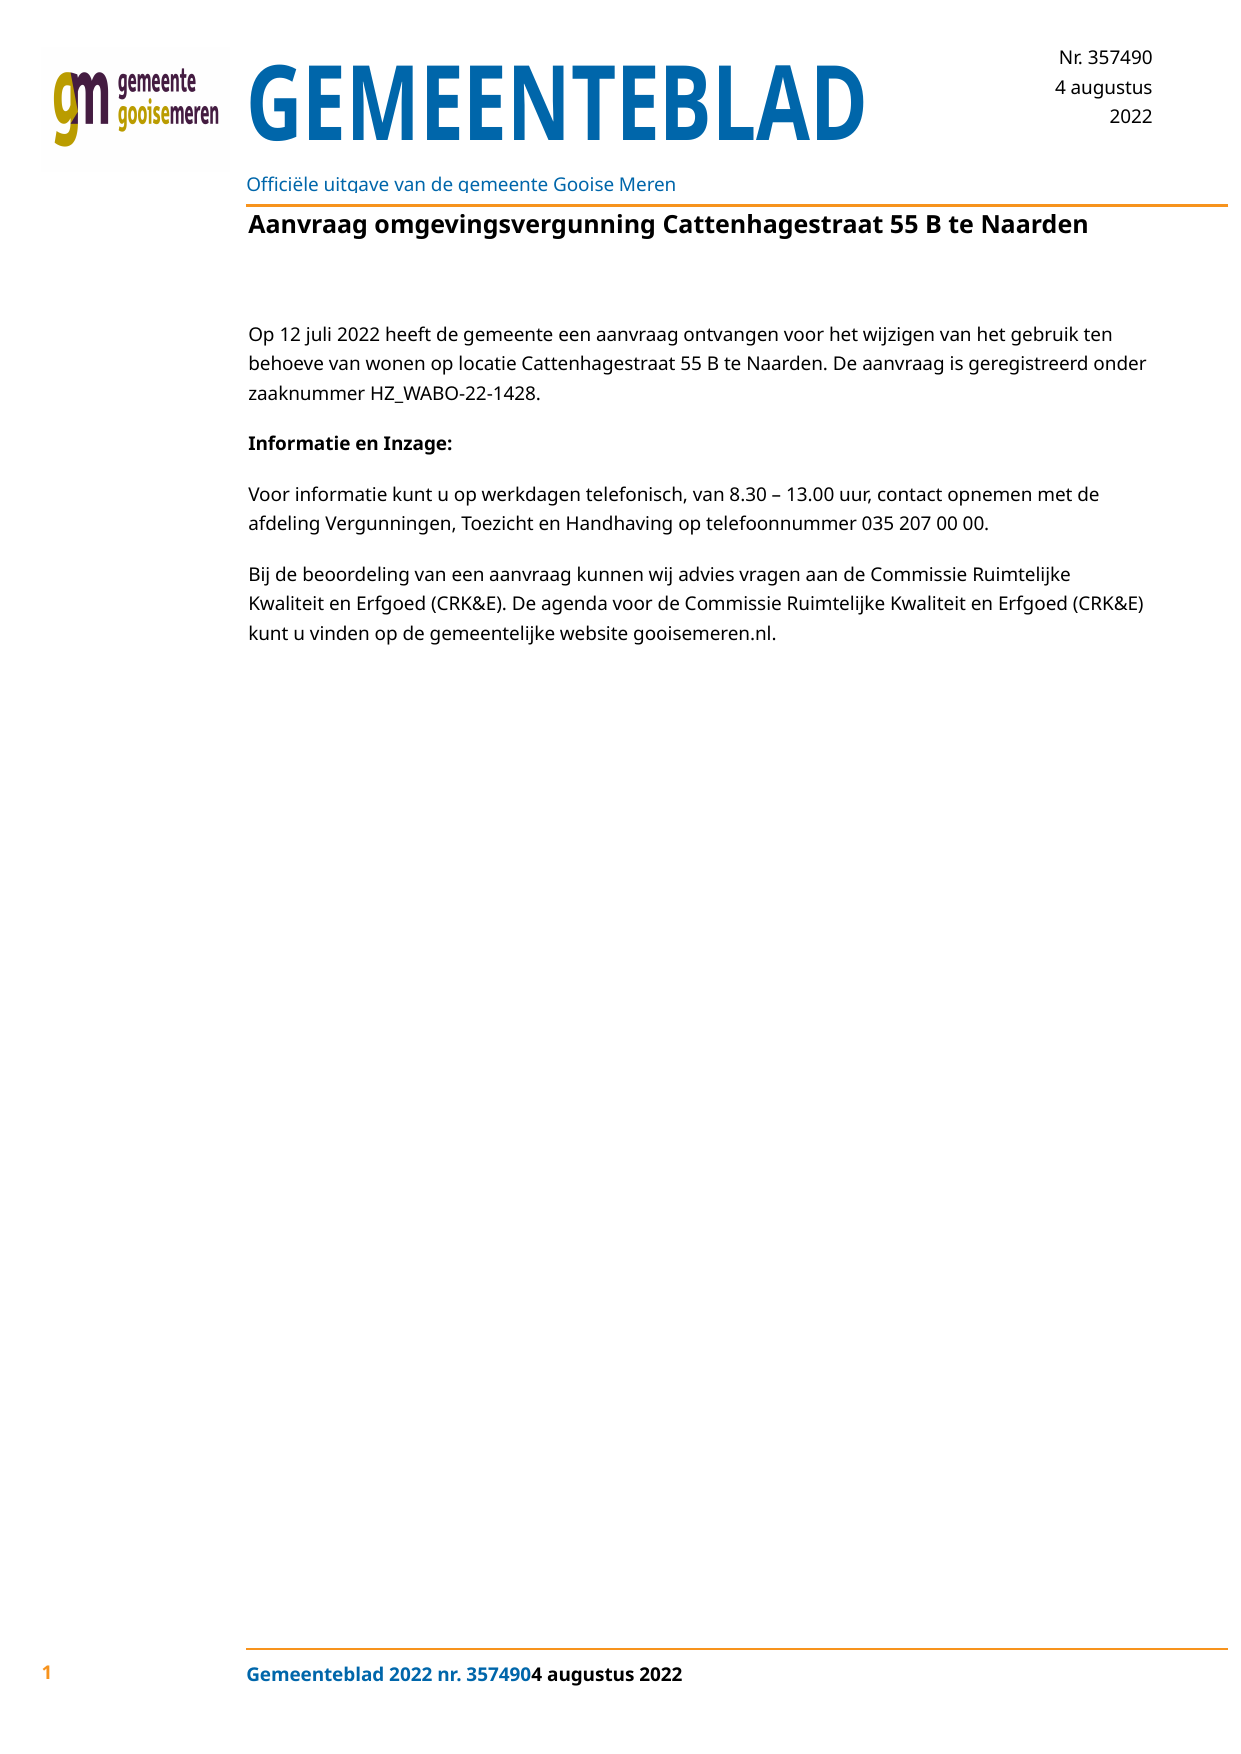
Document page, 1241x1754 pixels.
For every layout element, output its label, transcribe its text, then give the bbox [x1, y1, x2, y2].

text Op 12 juli 2022 heeft de gemeente een aanvraag ontvangen voor het wijzigen van het gebruik ten behoeve van wonen op locatie Cattenhagestraat 55 B te Naarden. De aanvraag is geregistreerd onder zaaknummer HZ_WABO-22-1428. [248, 321, 1152, 406]
text Informatie en Inzage: [248, 430, 1152, 456]
text Voor informatie kunt u op werkdagen telefonisch, van 8.30 – 13.00 uur, contact opnemen met de afdeling Vergunningen, Toezicht en Handhaving op telefoonnummer 035 207 00 00. [248, 481, 1152, 536]
text Aanvraag omgevingsvergunning Cattenhagestraat 55 B te Naarden [248, 207, 1152, 241]
text Bij de beoordeling van een aanvraag kunnen wij advies vragen aan de Commissie Ruimtelijke Kwaliteit en Erfgoed (CRK&E). De agenda voor de Commissie Ruimtelijke Kwaliteit en Erfgoed (CRK&E) kunt u vinden op de gemeentelijke website gooisemeren.nl. [248, 561, 1152, 646]
picture [41, 47, 231, 172]
